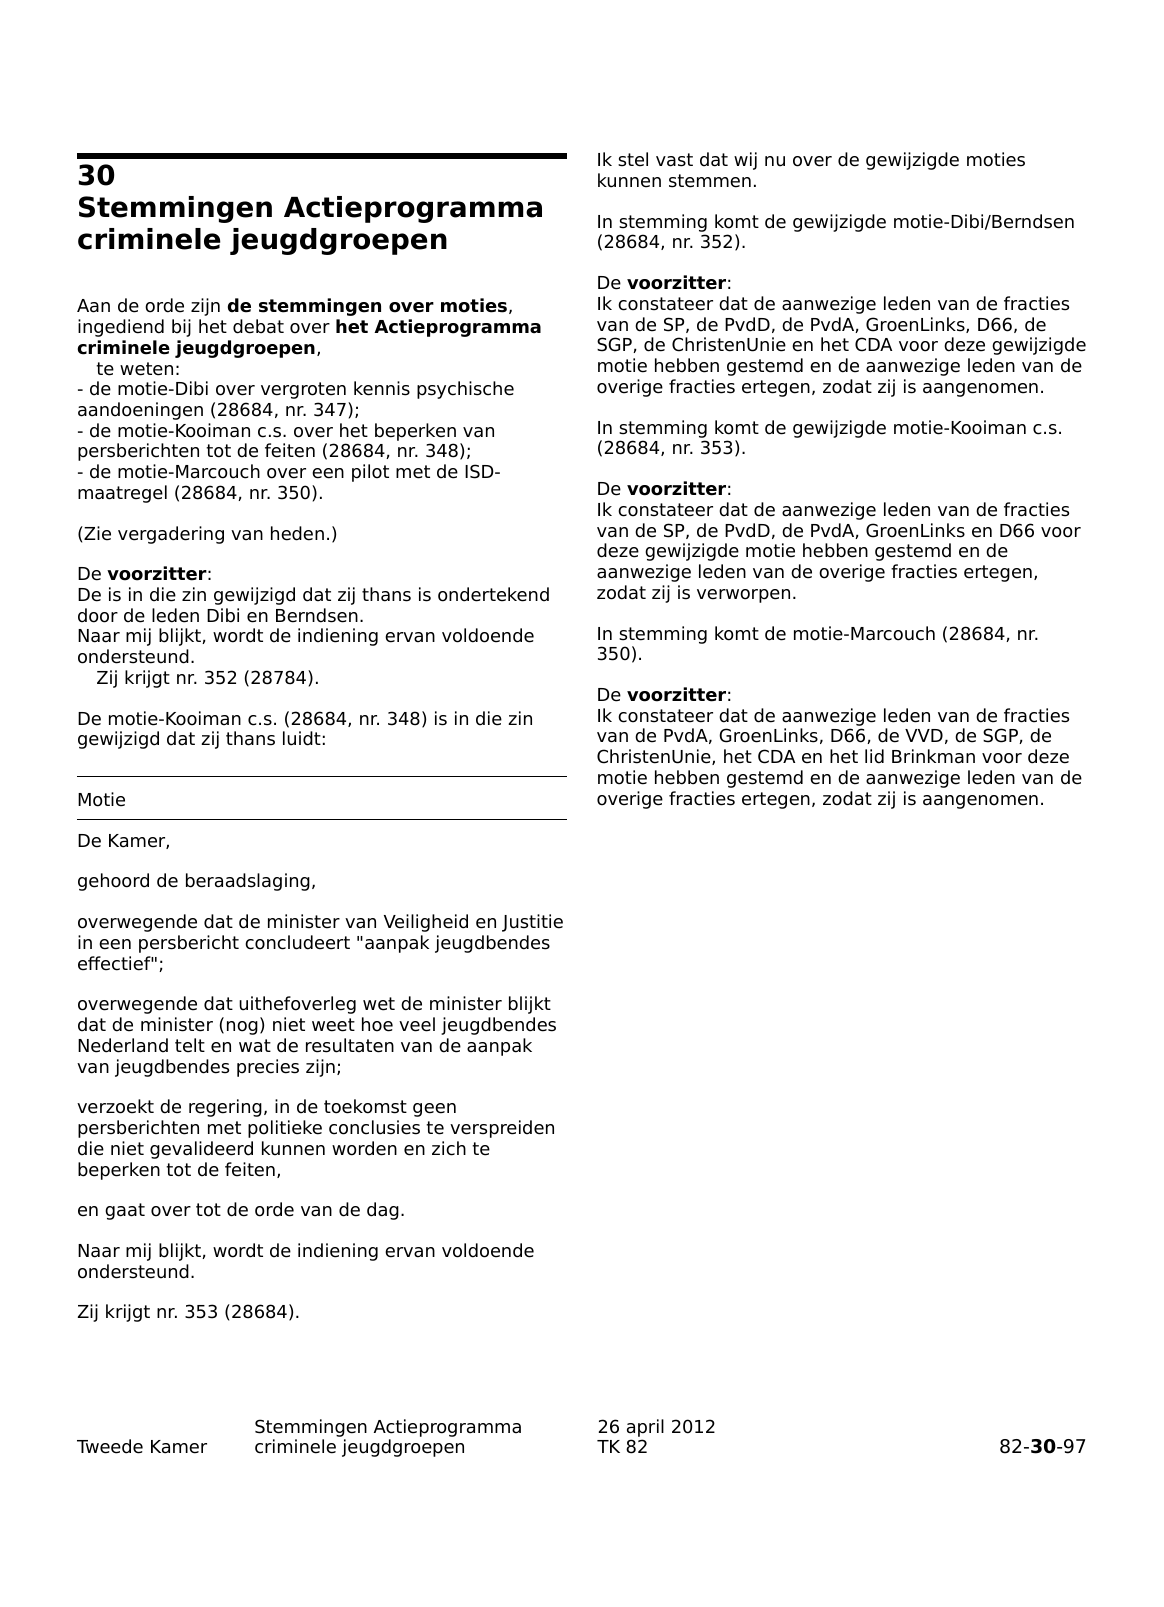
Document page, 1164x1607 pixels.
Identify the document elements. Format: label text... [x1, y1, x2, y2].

text Aan de orde zijn de stemmingen over moties, ingediend bij het debat over het Actieprogramma criminele jeugdgroepen, [77, 296, 567, 358]
text - de motie-Marcouch over een pilot met de ISD-maatregel (28684, nr. 350). [77, 462, 567, 503]
text - de motie-Kooiman c.s. over het beperken van persberichten tot de feiten (28684, nr. 348); [77, 421, 567, 462]
text Zij krijgt nr. 352 (28784). [77, 668, 567, 688]
text verzoekt de regering, in de toekomst geen persberichten met politieke conclusies te verspreiden die niet gevalideerd kunnen worden en zich te beperken tot de feiten, [77, 1097, 567, 1180]
text Ik constateer dat de aanwezige leden van de fracties van de SP, de PvdD, de PvdA, GroenLinks en D66 voor deze gewijzigde motie hebben gestemd en de aanwezige leden van de overige fracties ertegen, zodat zij is verworpen. [596, 500, 1087, 603]
text De voorzitter: [596, 685, 1087, 706]
text In stemming komt de gewijzigde motie-Kooiman c.s. (28684, nr. 353). [596, 417, 1087, 459]
text en gaat over tot de orde van de dag. [77, 1200, 567, 1221]
text Naar mij blijkt, wordt de indiening ervan voldoende ondersteund. [77, 1241, 567, 1282]
text Motie [77, 790, 567, 811]
text gehoord de beraadslaging, [77, 871, 567, 892]
text - de motie-Dibi over vergroten kennis psychische aandoeningen (28684, nr. 347); [77, 379, 567, 421]
text overwegende dat de minister van Veiligheid en Justitie in een persbericht concludeert "aanpak jeugdbendes effectief"; [77, 912, 567, 974]
text De voorzitter: [596, 479, 1087, 500]
title 30 Stemmingen Actieprogramma criminele jeugdgroepen [77, 159, 567, 256]
text (Zie vergadering van heden.) [77, 523, 567, 544]
text De is in die zin gewijzigd dat zij thans is ondertekend door de leden Dibi en Berndsen. [77, 585, 567, 626]
text De voorzitter: [596, 273, 1087, 294]
text De Kamer, [77, 831, 567, 851]
text Ik constateer dat de aanwezige leden van de fracties van de SP, de PvdD, de PvdA, GroenLinks, D66, de SGP, de ChristenUnie en het CDA voor deze gewijzigde motie hebben gestemd en de aanwezige leden van de overige fracties ertegen, zodat zij is aangenomen. [596, 294, 1087, 397]
text Ik constateer dat de aanwezige leden van de fracties van de PvdA, GroenLinks, D66, de VVD, de SGP, de ChristenUnie, het CDA en het lid Brinkman voor deze motie hebben gestemd en de aanwezige leden van de overige fracties ertegen, zodat zij is aangenomen. [596, 706, 1087, 809]
text te weten: [77, 358, 567, 379]
text De motie-Kooiman c.s. (28684, nr. 348) is in die zin gewijzigd dat zij thans luidt: [77, 708, 567, 750]
text De voorzitter: [77, 564, 567, 585]
text In stemming komt de gewijzigde motie-Dibi/Berndsen (28684, nr. 352). [596, 212, 1087, 253]
text overwegende dat uithefoverleg wet de minister blijkt dat de minister (nog) niet weet hoe veel jeugdbendes Nederland telt en wat de resultaten van de aanpak van jeugdbendes precies zijn; [77, 994, 567, 1077]
text In stemming komt de motie-Marcouch (28684, nr. 350). [596, 623, 1087, 665]
text Ik stel vast dat wij nu over de gewijzigde moties kunnen stemmen. [596, 150, 1087, 192]
text Naar mij blijkt, wordt de indiening ervan voldoende ondersteund. [77, 626, 567, 668]
text Zij krijgt nr. 353 (28684). [77, 1302, 567, 1323]
